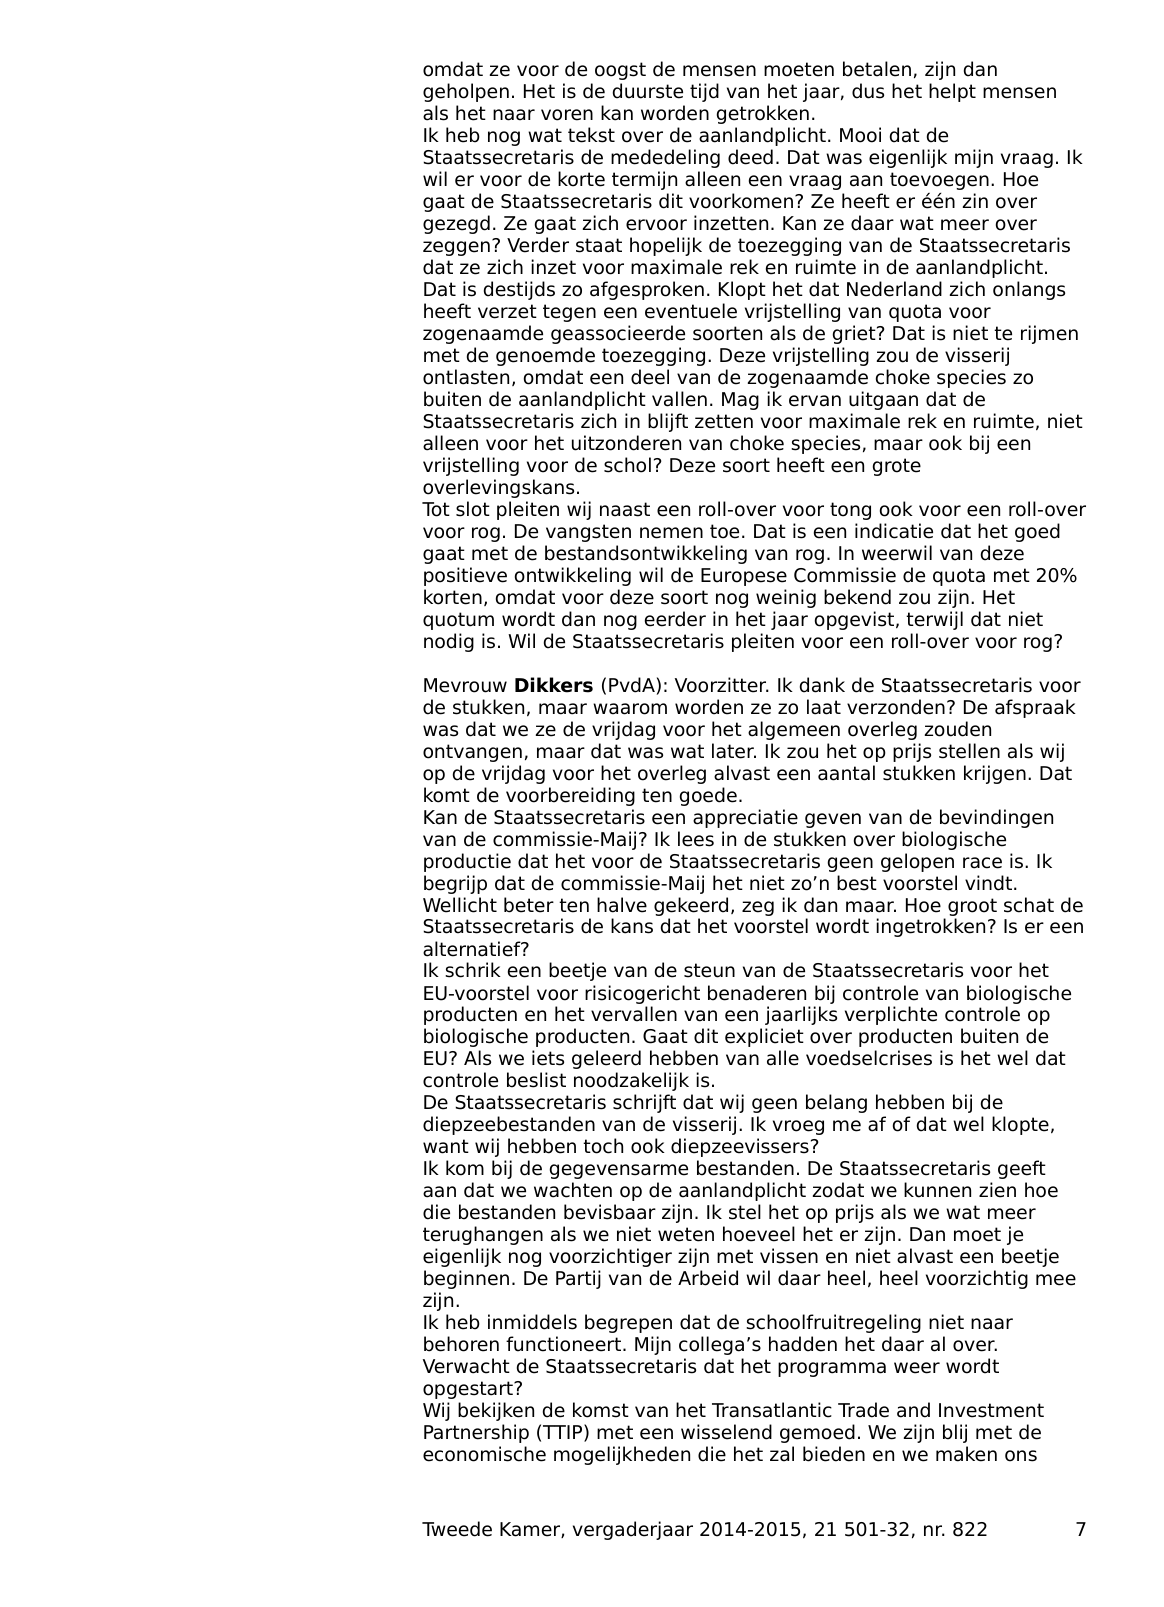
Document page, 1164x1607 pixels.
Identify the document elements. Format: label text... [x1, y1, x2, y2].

text Kan de Staatssecretaris een appreciatie geven van de bevindingen van de commissie-Maij? Ik lees in de stukken over biologische productie dat het voor de Staatssecretaris geen gelopen race is. Ik begrijp dat de commissie-Maij het niet zo’n best voorstel vindt. Wellicht beter ten halve gekeerd, zeg ik dan maar. Hoe groot schat de Staatssecretaris de kans dat het voorstel wordt ingetrokken? Is er een alternatief? [422, 807, 1087, 960]
text De Staatssecretaris schrijft dat wij geen belang hebben bij de diepzeebestanden van de visserij. Ik vroeg me af of dat wel klopte, want wij hebben toch ook diepzeevissers? [422, 1092, 1087, 1158]
text Ik schrik een beetje van de steun van de Staatssecretaris voor het EU-voorstel voor risicogericht benaderen bij controle van biologische producten en het vervallen van een jaarlijks verplichte controle op biologische producten. Gaat dit expliciet over producten buiten de EU? Als we iets geleerd hebben van alle voedselcrises is het wel dat controle beslist noodzakelijk is. [422, 960, 1087, 1092]
text omdat ze voor de oogst de mensen moeten betalen, zijn dan geholpen. Het is de duurste tijd van het jaar, dus het helpt mensen als het naar voren kan worden getrokken. [422, 59, 1087, 125]
text Ik kom bij de gegevensarme bestanden. De Staatssecretaris geeft aan dat we wachten op de aanlandplicht zodat we kunnen zien hoe die bestanden bevisbaar zijn. Ik stel het op prijs als we wat meer terughangen als we niet weten hoeveel het er zijn. Dan moet je eigenlijk nog voorzichtiger zijn met vissen en niet alvast een beetje beginnen. De Partij van de Arbeid wil daar heel, heel voorzichtig mee zijn. [422, 1158, 1087, 1312]
text Wij bekijken de komst van het Transatlantic Trade and Investment Partnership (TTIP) met een wisselend gemoed. We zijn blij met de economische mogelijkheden die het zal bieden en we maken ons [422, 1400, 1087, 1466]
text Mevrouw Dikkers (PvdA): Voorzitter. Ik dank de Staatssecretaris voor de stukken, maar waarom worden ze zo laat verzonden? De afspraak was dat we ze de vrijdag voor het algemeen overleg zouden ontvangen, maar dat was wat later. Ik zou het op prijs stellen als wij op de vrijdag voor het overleg alvast een aantal stukken krijgen. Dat komt de voorbereiding ten goede. [422, 675, 1087, 807]
text Tot slot pleiten wij naast een roll-over voor tong ook voor een roll-over voor rog. De vangsten nemen toe. Dat is een indicatie dat het goed gaat met de bestandsontwikkeling van rog. In weerwil van deze positieve ontwikkeling wil de Europese Commissie de quota met 20% korten, omdat voor deze soort nog weinig bekend zou zijn. Het quotum wordt dan nog eerder in het jaar opgevist, terwijl dat niet nodig is. Wil de Staatssecretaris pleiten voor een roll-over voor rog? [422, 499, 1087, 652]
text Ik heb nog wat tekst over de aanlandplicht. Mooi dat de Staatssecretaris de mededeling deed. Dat was eigenlijk mijn vraag. Ik wil er voor de korte termijn alleen een vraag aan toevoegen. Hoe gaat de Staatssecretaris dit voorkomen? Ze heeft er één zin over gezegd. Ze gaat zich ervoor inzetten. Kan ze daar wat meer over zeggen? Verder staat hopelijk de toezegging van de Staatssecretaris dat ze zich inzet voor maximale rek en ruimte in de aanlandplicht. Dat is destijds zo afgesproken. Klopt het dat Nederland zich onlangs heeft verzet tegen een eventuele vrijstelling van quota voor zogenaamde geassocieerde soorten als de griet? Dat is niet te rijmen met de genoemde toezegging. Deze vrijstelling zou de visserij ontlasten, omdat een deel van de zogenaamde choke species zo buiten de aanlandplicht vallen. Mag ik ervan uitgaan dat de Staatssecretaris zich in blijft zetten voor maximale rek en ruimte, niet alleen voor het uitzonderen van choke species, maar ook bij een vrijstelling voor de schol? Deze soort heeft een grote overlevingskans. [422, 125, 1087, 499]
text Ik heb inmiddels begrepen dat de schoolfruitregeling niet naar behoren functioneert. Mijn collega’s hadden het daar al over. Verwacht de Staatssecretaris dat het programma weer wordt opgestart? [422, 1312, 1087, 1400]
